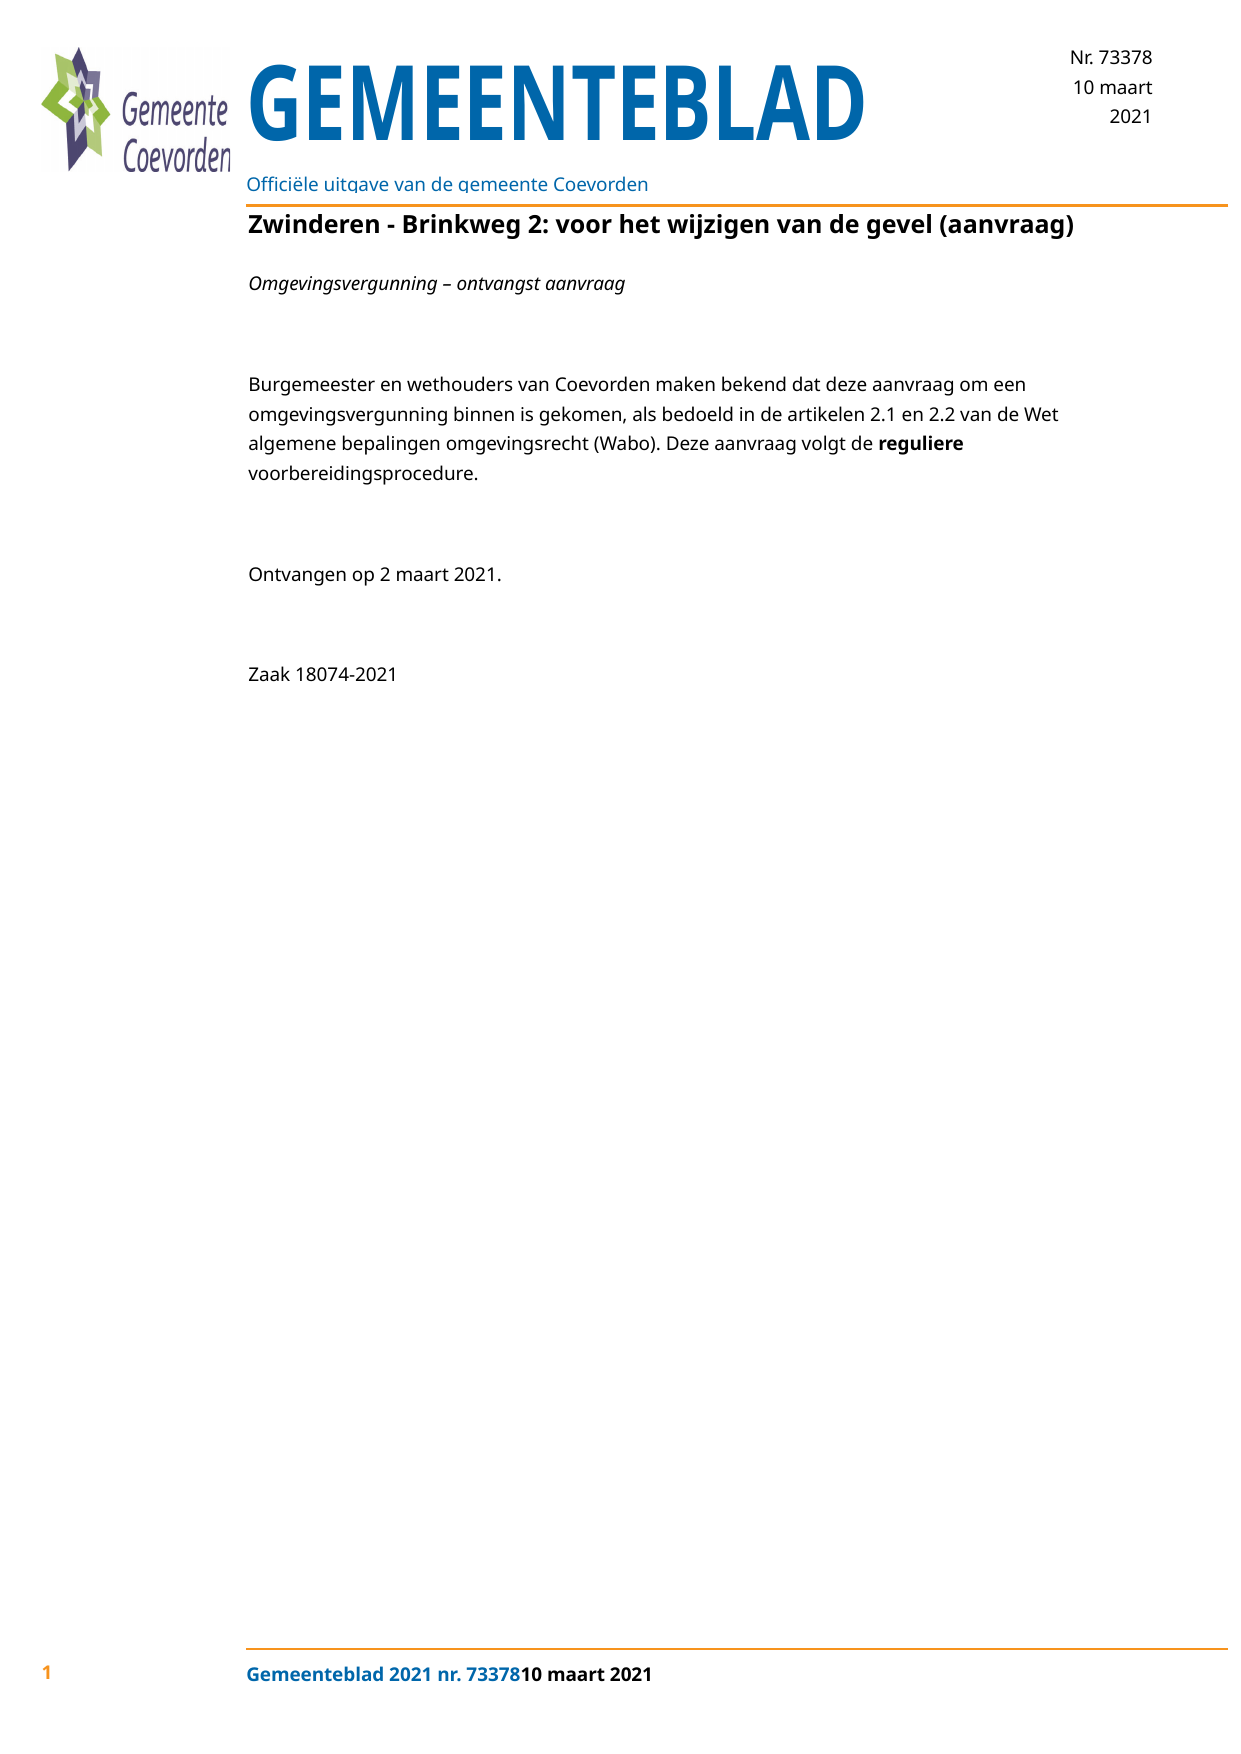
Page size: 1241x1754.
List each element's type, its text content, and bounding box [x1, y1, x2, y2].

text Zwinderen - Brinkweg 2: voor het wijzigen van de gevel (aanvraag) [248, 207, 1152, 241]
text Burgemeester en wethouders van Coevorden maken bekend dat deze aanvraag om een omgevingsvergunning binnen is gekomen, als bedoeld in de artikelen 2.1 en 2.2 van de Wet algemene bepalingen omgevingsrecht (Wabo). Deze aanvraag volgt de reguliere voorbereidingsprocedure. [248, 371, 1152, 486]
text Omgevingsvergunning – ontvangst aanvraag [248, 270, 1152, 296]
text Zaak 18074-2021 [248, 662, 1152, 687]
text Ontvangen op 2 maart 2021. [248, 561, 1152, 586]
picture [41, 47, 231, 172]
